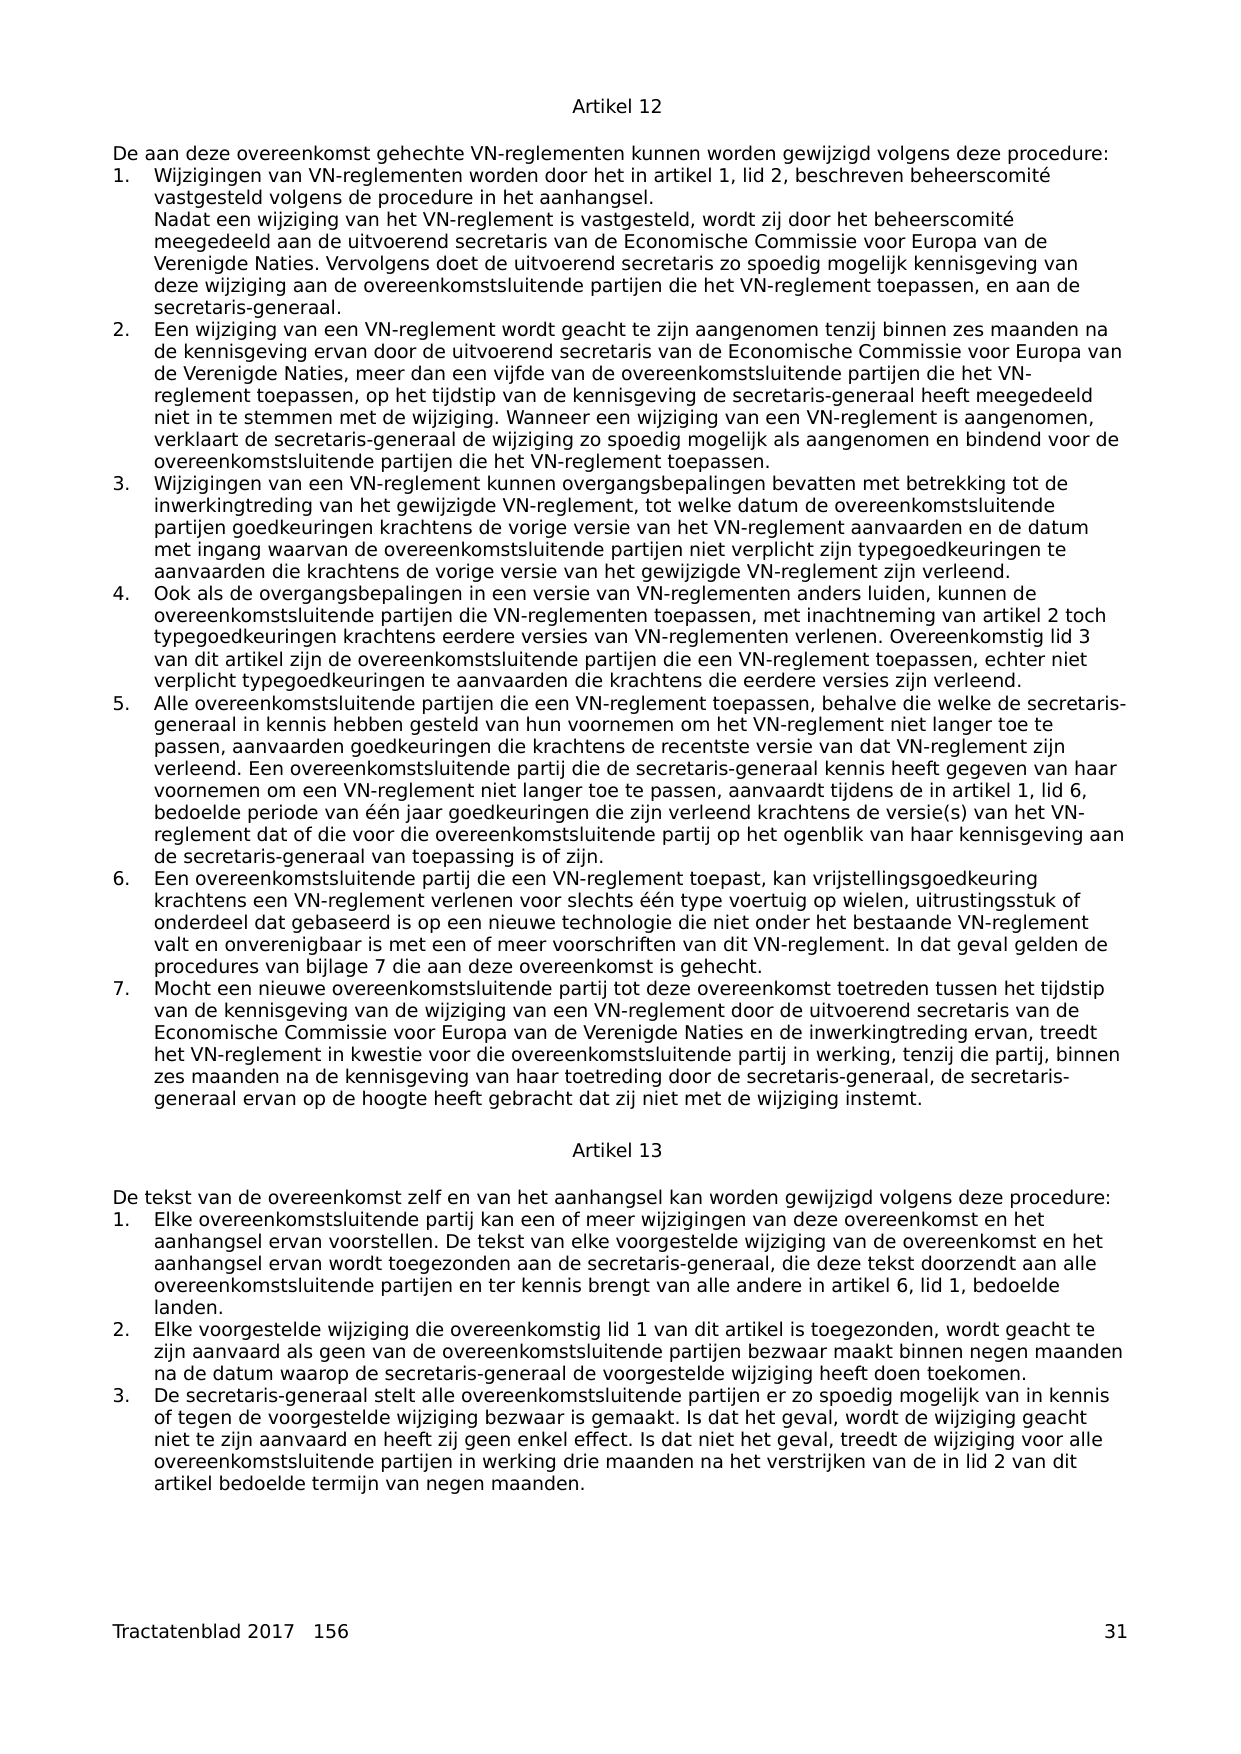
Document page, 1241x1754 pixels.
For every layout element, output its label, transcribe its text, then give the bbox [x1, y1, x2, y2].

text Nadat een wijziging van het VN-reglement is vastgesteld, wordt zij door het beheerscomité meegedeeld aan de uitvoerend secretaris van de Economische Commissie voor Europa van de Verenigde Naties. Vervolgens doet de uitvoerend secretaris zo spoedig mogelijk kennisgeving van deze wijziging aan de overeenkomstsluitende partijen die het VN-reglement toepassen, en aan de secretaris-generaal. [153, 209, 1128, 319]
text 7. Mocht een nieuwe overeenkomstsluitende partij tot deze overeenkomst toetreden tussen het tijdstip van de kennisgeving van de wijziging van een VN-reglement door de uitvoerend secretaris van de Economische Commissie voor Europa van de Verenigde Naties en de inwerkingtreding ervan, treedt het VN-reglement in kwestie voor die overeenkomstsluitende partij in werking, tenzij die partij, binnen zes maanden na de kennisgeving van haar toetreding door de secretaris-generaal, de secretaris-generaal ervan op de hoogte heeft gebracht dat zij niet met de wijziging instemt. [112, 978, 1128, 1110]
text 2. Elke voorgestelde wijziging die overeenkomstig lid 1 van dit artikel is toegezonden, wordt geacht te zijn aanvaard als geen van de overeenkomstsluitende partijen bezwaar maakt binnen negen maanden na de datum waarop de secretaris-generaal de voorgestelde wijziging heeft doen toekomen. [112, 1319, 1128, 1385]
subtitle Artikel 13 [112, 1140, 1128, 1162]
text 5. Alle overeenkomstsluitende partijen die een VN-reglement toepassen, behalve die welke de secretaris-generaal in kennis hebben gesteld van hun voornemen om het VN-reglement niet langer toe te passen, aanvaarden goedkeuringen die krachtens de recentste versie van dat VN-reglement zijn verleend. Een overeenkomstsluitende partij die de secretaris-generaal kennis heeft gegeven van haar voornemen om een VN-reglement niet langer toe te passen, aanvaardt tijdens de in artikel 1, lid 6, bedoelde periode van één jaar goedkeuringen die zijn verleend krachtens de versie(s) van het VN-reglement dat of die voor die overeenkomstsluitende partij op het ogenblik van haar kennisgeving aan de secretaris-generaal van toepassing is of zijn. [112, 692, 1128, 868]
text 3. De secretaris-generaal stelt alle overeenkomstsluitende partijen er zo spoedig mogelijk van in kennis of tegen de voorgestelde wijziging bezwaar is gemaakt. Is dat het geval, wordt de wijziging geacht niet te zijn aanvaard en heeft zij geen enkel effect. Is dat niet het geval, treedt de wijziging voor alle overeenkomstsluitende partijen in werking drie maanden na het verstrijken van de in lid 2 van dit artikel bedoelde termijn van negen maanden. [112, 1385, 1128, 1495]
text 2. Een wijziging van een VN-reglement wordt geacht te zijn aangenomen tenzij binnen zes maanden na de kennisgeving ervan door de uitvoerend secretaris van de Economische Commissie voor Europa van de Verenigde Naties, meer dan een vijfde van de overeenkomstsluitende partijen die het VN-reglement toepassen, op het tijdstip van de kennisgeving de secretaris-generaal heeft meegedeeld niet in te stemmen met de wijziging. Wanneer een wijziging van een VN-reglement is aangenomen, verklaart de secretaris-generaal de wijziging zo spoedig mogelijk als aangenomen en bindend voor de overeenkomstsluitende partijen die het VN-reglement toepassen. [112, 319, 1128, 473]
text 1. Wijzigingen van VN-reglementen worden door het in artikel 1, lid 2, beschreven beheerscomité vastgesteld volgens de procedure in het aanhangsel. [112, 165, 1128, 209]
text De aan deze overeenkomst gehechte VN-reglementen kunnen worden gewijzigd volgens deze procedure: [112, 143, 1128, 165]
subtitle Artikel 12 [112, 96, 1128, 118]
text De tekst van de overeenkomst zelf en van het aanhangsel kan worden gewijzigd volgens deze procedure: [112, 1187, 1128, 1209]
text 6. Een overeenkomstsluitende partij die een VN-reglement toepast, kan vrijstellingsgoedkeuring krachtens een VN-reglement verlenen voor slechts één type voertuig op wielen, uitrustingsstuk of onderdeel dat gebaseerd is op een nieuwe technologie die niet onder het bestaande VN-reglement valt en onverenigbaar is met een of meer voorschriften van dit VN-reglement. In dat geval gelden de procedures van bijlage 7 die aan deze overeenkomst is gehecht. [112, 868, 1128, 978]
text 4. Ook als de overgangsbepalingen in een versie van VN-reglementen anders luiden, kunnen de overeenkomstsluitende partijen die VN-reglementen toepassen, met inachtneming van artikel 2 toch typegoedkeuringen krachtens eerdere versies van VN-reglementen verlenen. Overeenkomstig lid 3 van dit artikel zijn de overeenkomstsluitende partijen die een VN-reglement toepassen, echter niet verplicht typegoedkeuringen te aanvaarden die krachtens die eerdere versies zijn verleend. [112, 582, 1128, 692]
text 3. Wijzigingen van een VN-reglement kunnen overgangsbepalingen bevatten met betrekking tot de inwerkingtreding van het gewijzigde VN-reglement, tot welke datum de overeenkomstsluitende partijen goedkeuringen krachtens de vorige versie van het VN-reglement aanvaarden en de datum met ingang waarvan de overeenkomstsluitende partijen niet verplicht zijn typegoedkeuringen te aanvaarden die krachtens de vorige versie van het gewijzigde VN-reglement zijn verleend. [112, 473, 1128, 582]
text 1. Elke overeenkomstsluitende partij kan een of meer wijzigingen van deze overeenkomst en het aanhangsel ervan voorstellen. De tekst van elke voorgestelde wijziging van de overeenkomst en het aanhangsel ervan wordt toegezonden aan de secretaris-generaal, die deze tekst doorzendt aan alle overeenkomstsluitende partijen en ter kennis brengt van alle andere in artikel 6, lid 1, bedoelde landen. [112, 1209, 1128, 1319]
